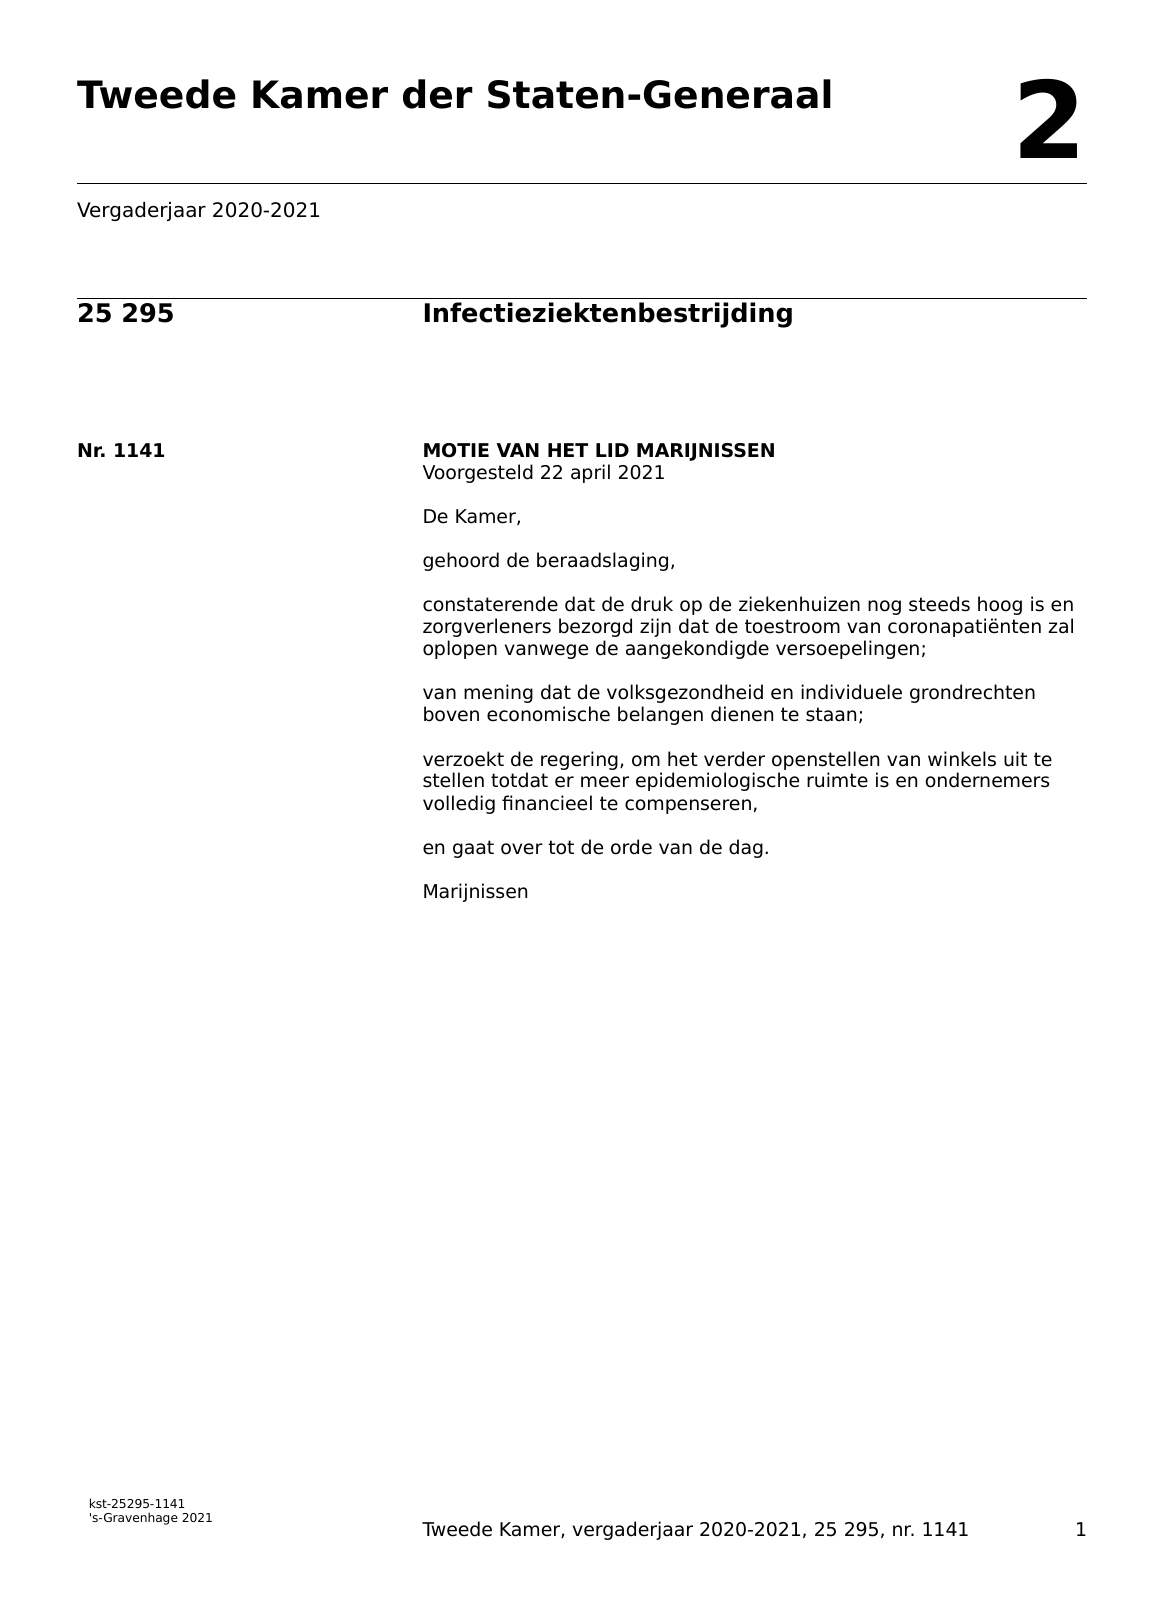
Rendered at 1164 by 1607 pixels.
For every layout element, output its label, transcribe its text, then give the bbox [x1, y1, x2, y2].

text 's-Gravenhage 2021 [88, 1511, 323, 1525]
table_header 2 [886, 59, 1087, 183]
text verzoekt de regering, om het verder openstellen van winkels uit te stellen totdat er meer epidemiologische ruimte is en ondernemers volledig financieel te compenseren, [422, 748, 1087, 814]
text De Kamer, [422, 506, 1087, 528]
text van mening dat de volksgezondheid en individuele grondrechten boven economische belangen dienen te staan; [422, 682, 1087, 726]
table_cell Vergaderjaar 2020-2021 [77, 184, 1087, 298]
text en gaat over tot de orde van de dag. [422, 837, 1087, 858]
text kst-25295-1141 [88, 1497, 323, 1511]
text Marijnissen [422, 881, 1087, 903]
text gehoord de beraadslaging, [422, 550, 1087, 572]
table_header Tweede Kamer der Staten-Generaal [77, 59, 886, 183]
subtitle Nr. 1141 MOTIE VAN HET LID MARIJNISSEN [77, 440, 1087, 462]
text constaterende dat de druk op de ziekenhuizen nog steeds hoog is en zorgverleners bezorgd zijn dat de toestroom van coronapatiënten zal oplopen vanwege de aangekondigde versoepelingen; [422, 594, 1087, 660]
text Voorgesteld 22 april 2021 [422, 462, 1087, 484]
subtitle 25 295 Infectieziektenbestrijding [77, 299, 1087, 329]
